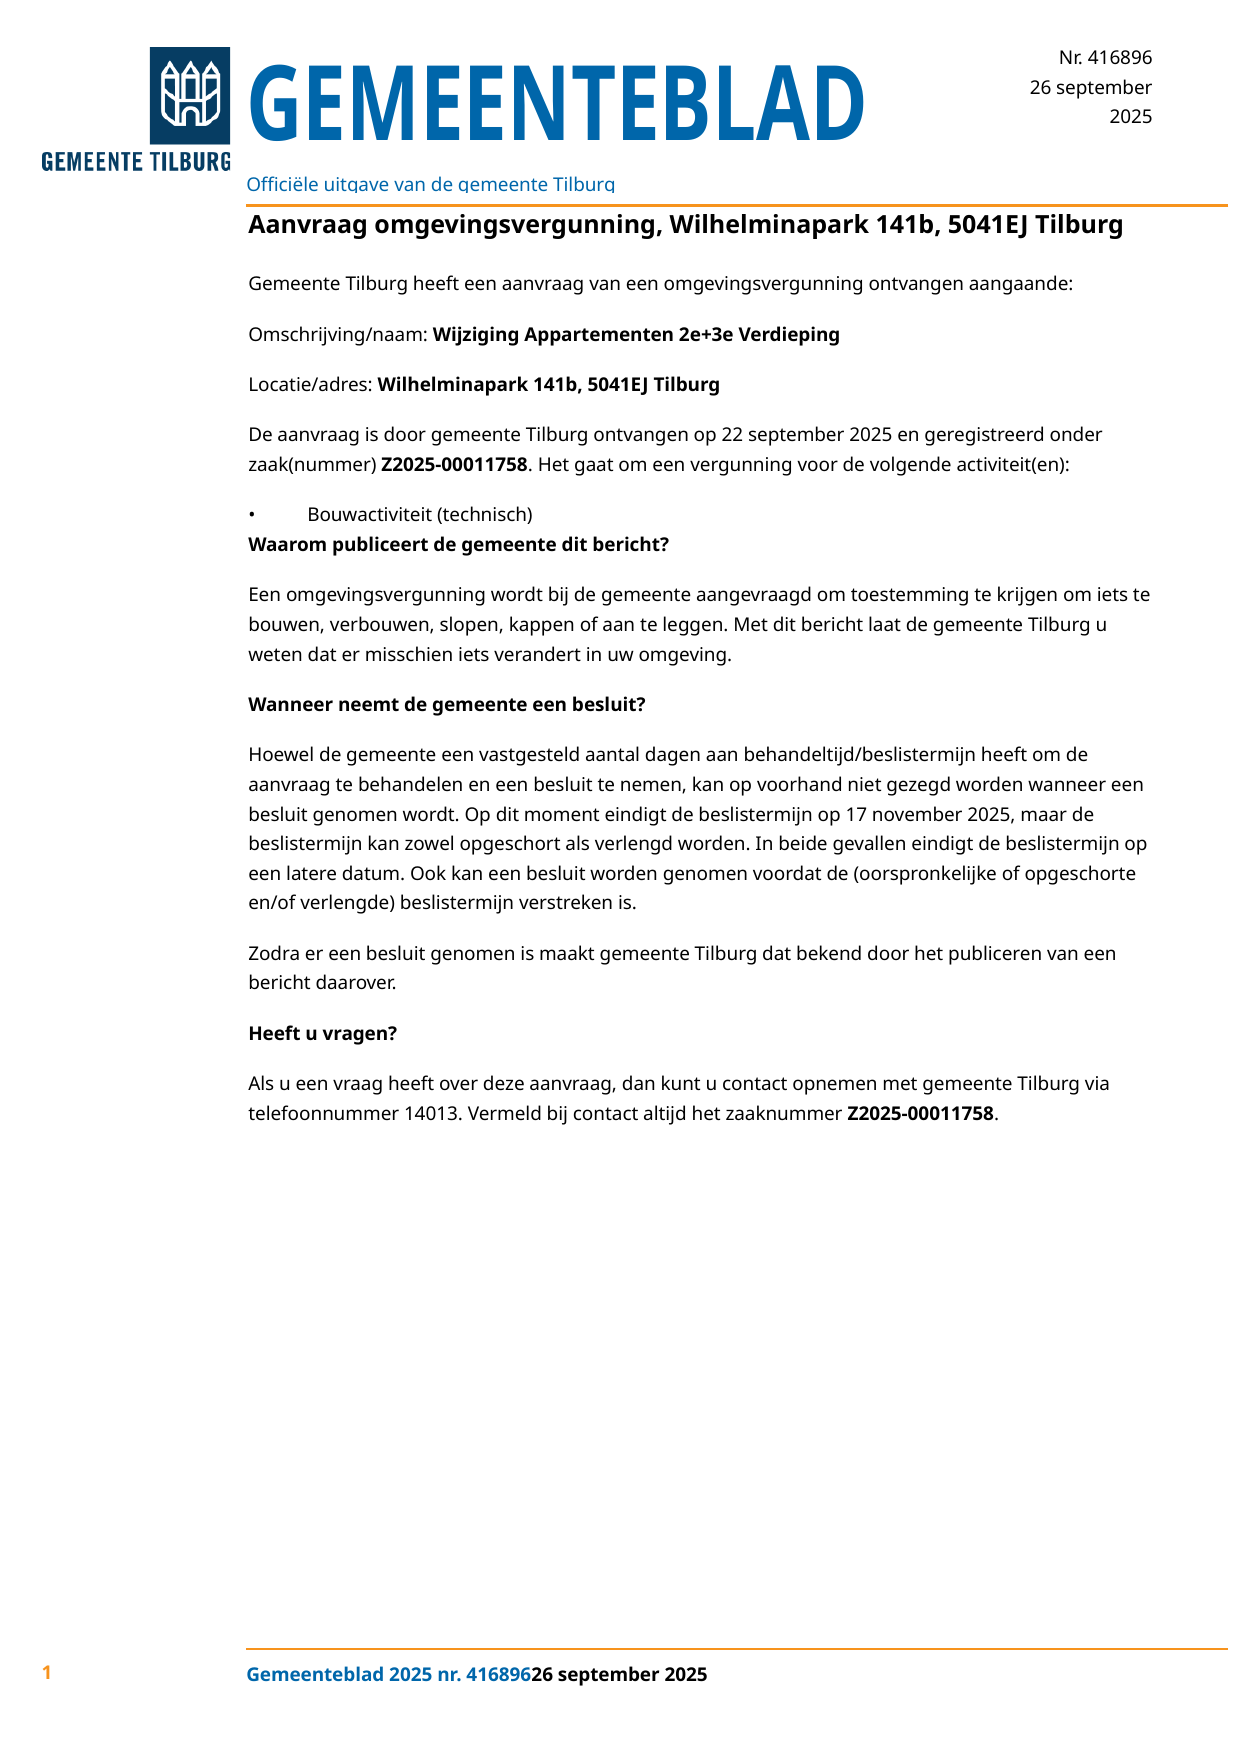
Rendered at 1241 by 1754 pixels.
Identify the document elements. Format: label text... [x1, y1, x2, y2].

text Zodra er een besluit genomen is maakt gemeente Tilburg dat bekend door het publiceren van een bericht daarover. [248, 940, 1152, 995]
text Hoewel de gemeente een vastgesteld aantal dagen aan behandeltijd/beslistermijn heeft om de aanvraag te behandelen en een besluit te nemen, kan op voorhand niet gezegd worden wanneer een besluit genomen wordt. Op dit moment eindigt de beslistermijn op 17 november 2025, maar de beslistermijn kan zowel opgeschort als verlengd worden. In beide gevallen eindigt de beslistermijn op een latere datum. Ook kan een besluit worden genomen voordat de (oorspronkelijke of opgeschorte en/of verlengde) beslistermijn verstreken is. [248, 742, 1152, 915]
text Waarom publiceert de gemeente dit bericht? [248, 531, 1152, 557]
text Omschrijving/naam: Wijziging Appartementen 2e+3e Verdieping [248, 321, 1152, 346]
text Aanvraag omgevingsvergunning, Wilhelminapark 141b, 5041EJ Tilburg [248, 207, 1152, 241]
text Wanneer neemt de gemeente een besluit? [248, 691, 1152, 717]
list Bouwactiviteit (technisch) [248, 502, 1152, 527]
text Heeft u vragen? [248, 1020, 1152, 1046]
text De aanvraag is door gemeente Tilburg ontvangen op 22 september 2025 en geregistreerd onder zaak(nummer) Z2025-00011758. Het gaat om een vergunning voor de volgende activiteit(en): [248, 422, 1152, 477]
picture [41, 47, 231, 172]
text Als u een vraag heeft over deze aanvraag, dan kunt u contact opnemen met gemeente Tilburg via telefoonnummer 14013. Vermeld bij contact altijd het zaaknummer Z2025-00011758. [248, 1070, 1152, 1126]
text Locatie/adres: Wilhelminapark 141b, 5041EJ Tilburg [248, 371, 1152, 397]
text Gemeente Tilburg heeft een aanvraag van een omgevingsvergunning ontvangen aangaande: [248, 270, 1152, 296]
text Een omgevingsvergunning wordt bij de gemeente aangevraagd om toestemming te krijgen om iets te bouwen, verbouwen, slopen, kappen of aan te leggen. Met dit bericht laat de gemeente Tilburg u weten dat er misschien iets verandert in uw omgeving. [248, 582, 1152, 666]
